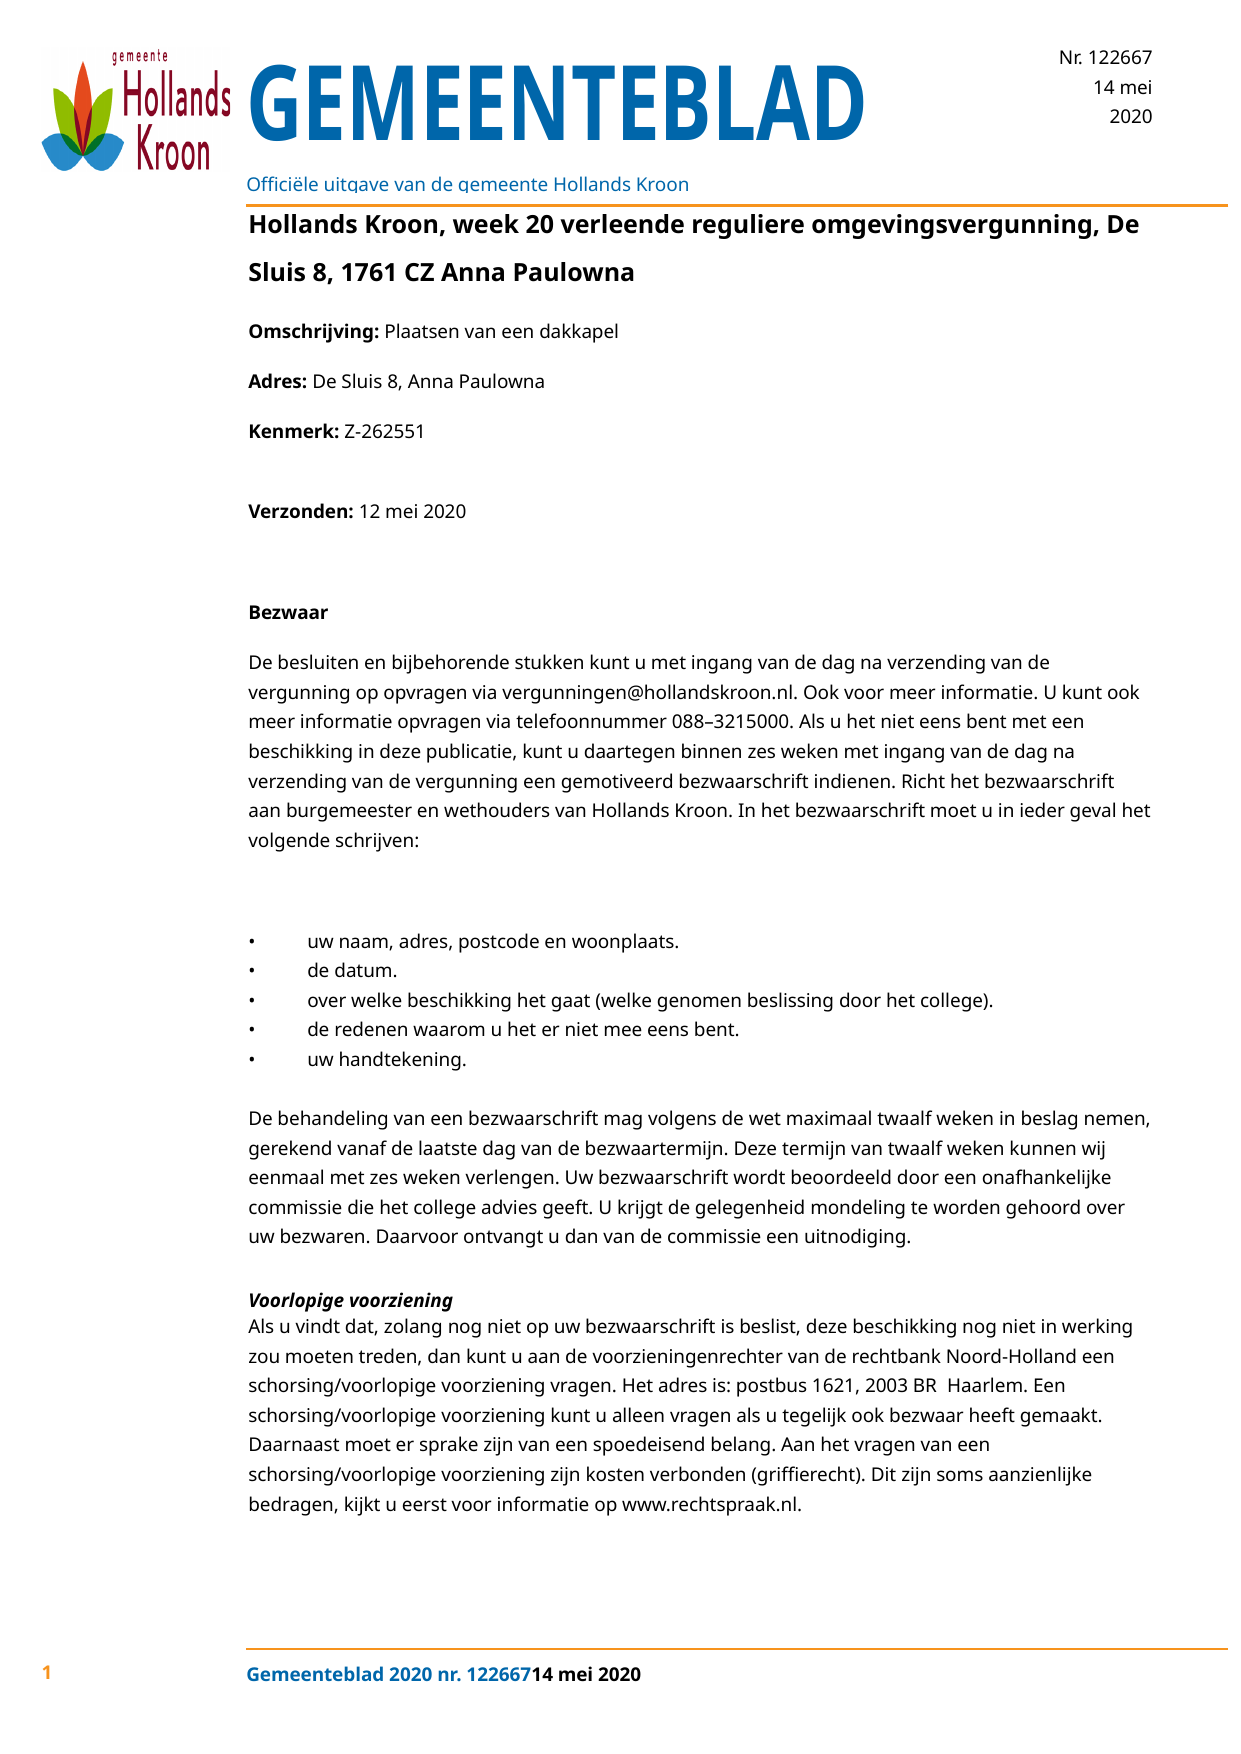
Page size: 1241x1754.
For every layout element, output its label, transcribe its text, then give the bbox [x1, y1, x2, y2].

table_header [248, 469, 700, 495]
text Verzonden: 12 mei 2020 [248, 498, 1152, 524]
list uw handtekening. [248, 1046, 1152, 1072]
list over welke beschikking het gaat (welke genomen beslissing door het college). [248, 987, 1152, 1013]
text Adres: De Sluis 8, Anna Paulowna [248, 368, 1152, 394]
list de redenen waarom u het er niet mee eens bent. [248, 1017, 1152, 1042]
table_header [700, 469, 1152, 495]
list de datum. [248, 957, 1152, 983]
list uw naam, adres, postcode en woonplaats. [248, 928, 1152, 953]
text Omschrijving: Plaatsen van een dakkapel [248, 318, 1152, 344]
text De besluiten en bijbehorende stukken kunt u met ingang van de dag na verzending van de vergunning op opvragen via vergunningen@hollandskroon.nl. Ook voor meer informatie. U kunt ook meer informatie opvragen via telefoonnummer 088–3215000. Als u het niet eens bent met een beschikking in deze publicatie, kunt u daartegen binnen zes weken met ingang van de dag na verzending van de vergunning een gemotiveerd bezwaarschrift indienen. Richt het bezwaarschrift aan burgemeester en wethouders van Hollands Kroon. In het bezwaarschrift moet u in ieder geval het volgende schrijven: [248, 649, 1152, 853]
text De behandeling van een bezwaarschrift mag volgens de wet maximaal twaalf weken in beslag nemen, gerekend vanaf de laatste dag van de bezwaartermijn. Deze termijn van twaalf weken kunnen wij eenmaal met zes weken verlengen. Uw bezwaarschrift wordt beoordeeld door een onafhankelijke commissie die het college advies geeft. U krijgt de gelegenheid mondeling te worden gehoord over uw bezwaren. Daarvoor ontvangt u dan van de commissie een uitnodiging. [248, 1105, 1152, 1249]
text Hollands Kroon, week 20 verleende reguliere omgevingsvergunning, De Sluis 8, 1761 CZ Anna Paulowna [248, 207, 1152, 288]
text Kenmerk: Z-262551 [248, 419, 1152, 444]
text Als u vindt dat, zolang nog niet op uw bezwaarschrift is beslist, deze beschikking nog niet in werking zou moeten treden, dan kunt u aan de voorzieningenrechter van de rechtbank Noord-Holland een schorsing/voorlopige voorziening vragen. Het adres is: postbus 1621, 2003 BR Haarlem. Een schorsing/voorlopige voorziening kunt u alleen vragen als u tegelijk ook bezwaar heeft gemaakt. Daarnaast moet er sprake zijn van een spoedeisend belang. Aan het vragen van een schorsing/voorlopige voorziening zijn kosten verbonden (griffierecht). Dit zijn soms aanzienlijke bedragen, kijkt u eerst voor informatie op www.rechtspraak.nl. [248, 1313, 1152, 1517]
picture [41, 47, 231, 172]
text Bezwaar [248, 599, 1152, 625]
text Voorlopige voorziening [248, 1288, 1152, 1313]
